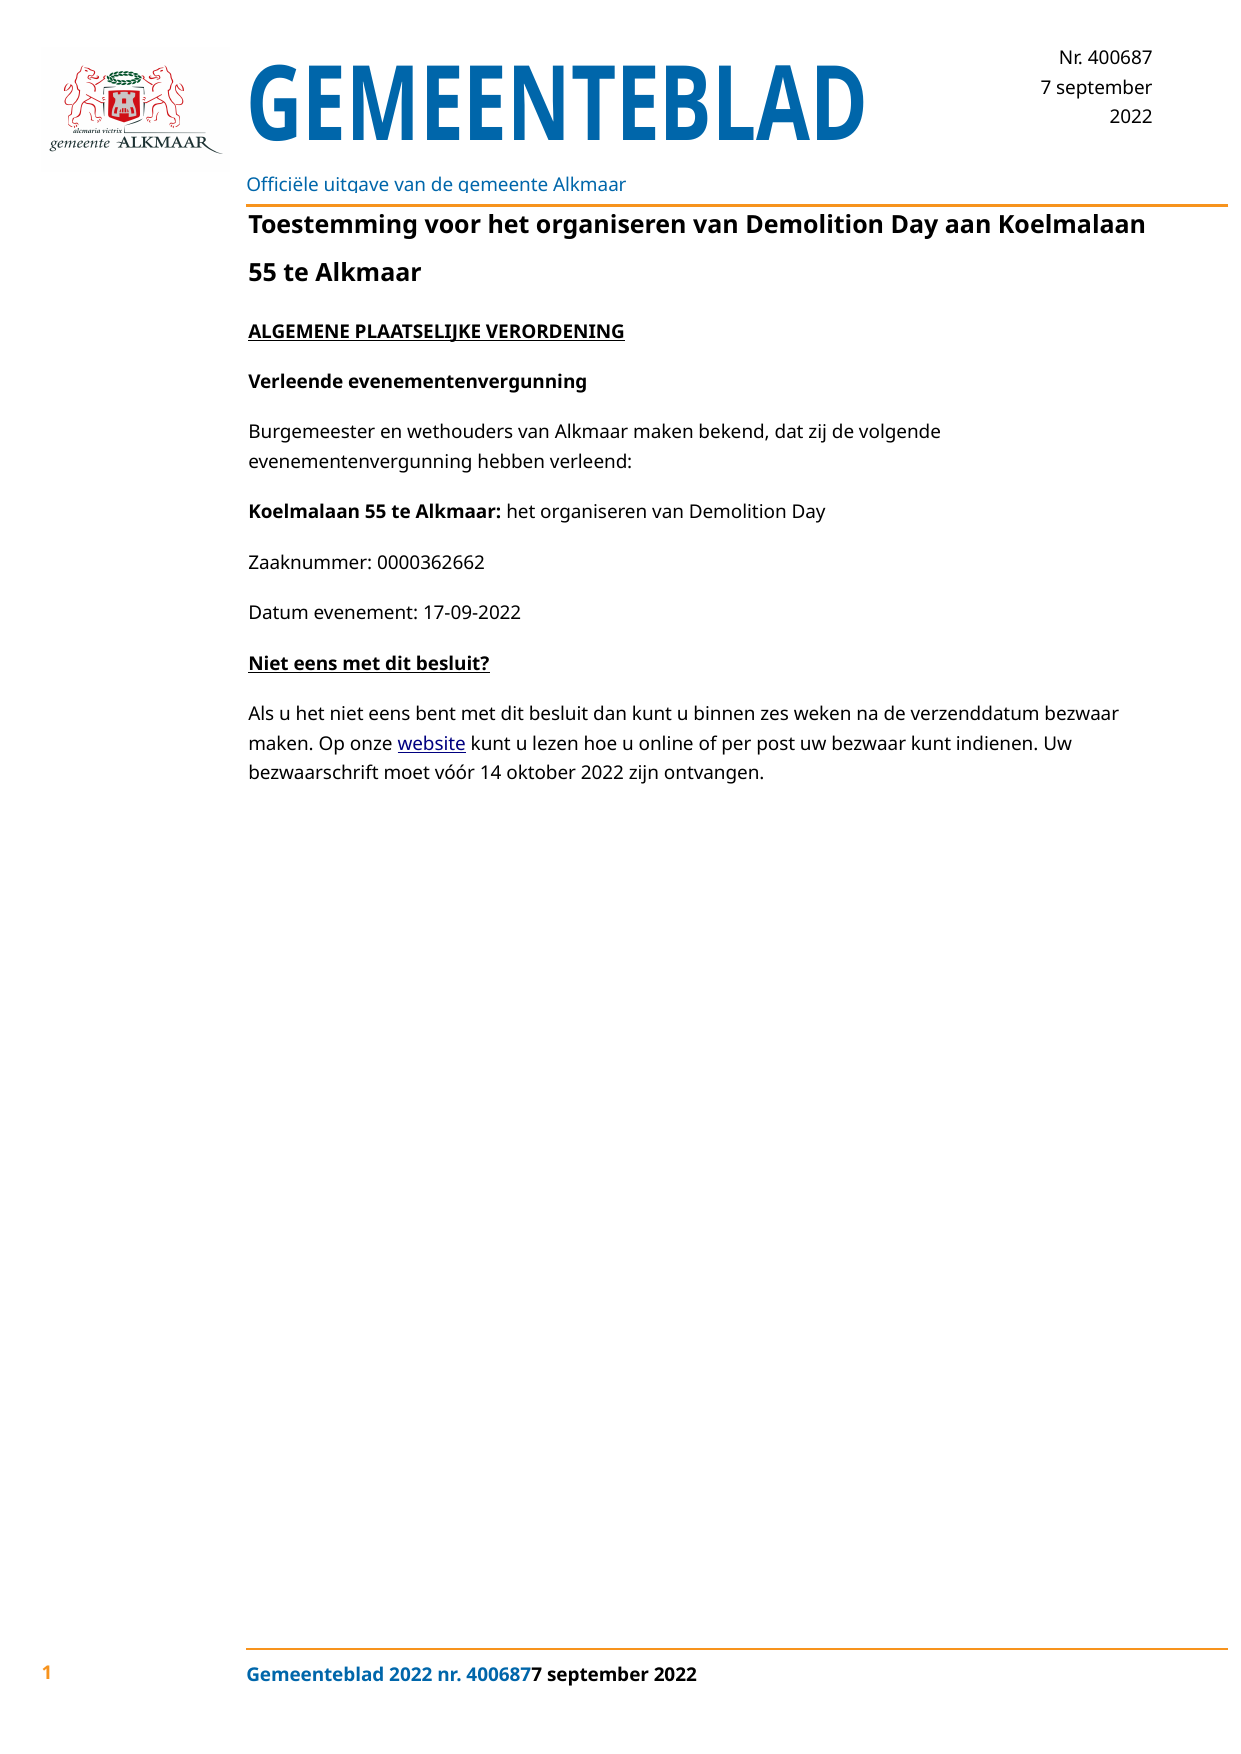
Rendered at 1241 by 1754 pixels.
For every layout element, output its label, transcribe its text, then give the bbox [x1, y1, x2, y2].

picture [41, 47, 231, 172]
text Zaaknummer: 0000362662 [248, 549, 1152, 575]
text Koelmalaan 55 te Alkmaar: het organiseren van Demolition Day [248, 499, 1152, 524]
text Datum evenement: 17-09-2022 [248, 599, 1152, 625]
text Toestemming voor het organiseren van Demolition Day aan Koelmalaan 55 te Alkmaar [248, 207, 1152, 288]
text ALGEMENE PLAATSELIJKE VERORDENING [248, 318, 1152, 344]
text Niet eens met dit besluit? [248, 650, 1152, 676]
text Burgemeester en wethouders van Alkmaar maken bekend, dat zij de volgende evenementenvergunning hebben verleend: [248, 419, 1152, 474]
text Als u het niet eens bent met dit besluit dan kunt u binnen zes weken na de verzenddatum bezwaar maken. Op onze website kunt u lezen hoe u online of per post uw bezwaar kunt indienen. Uw bezwaarschrift moet vóór 14 oktober 2022 zijn ontvangen. [248, 700, 1152, 785]
text Verleende evenementenvergunning [248, 368, 1152, 394]
